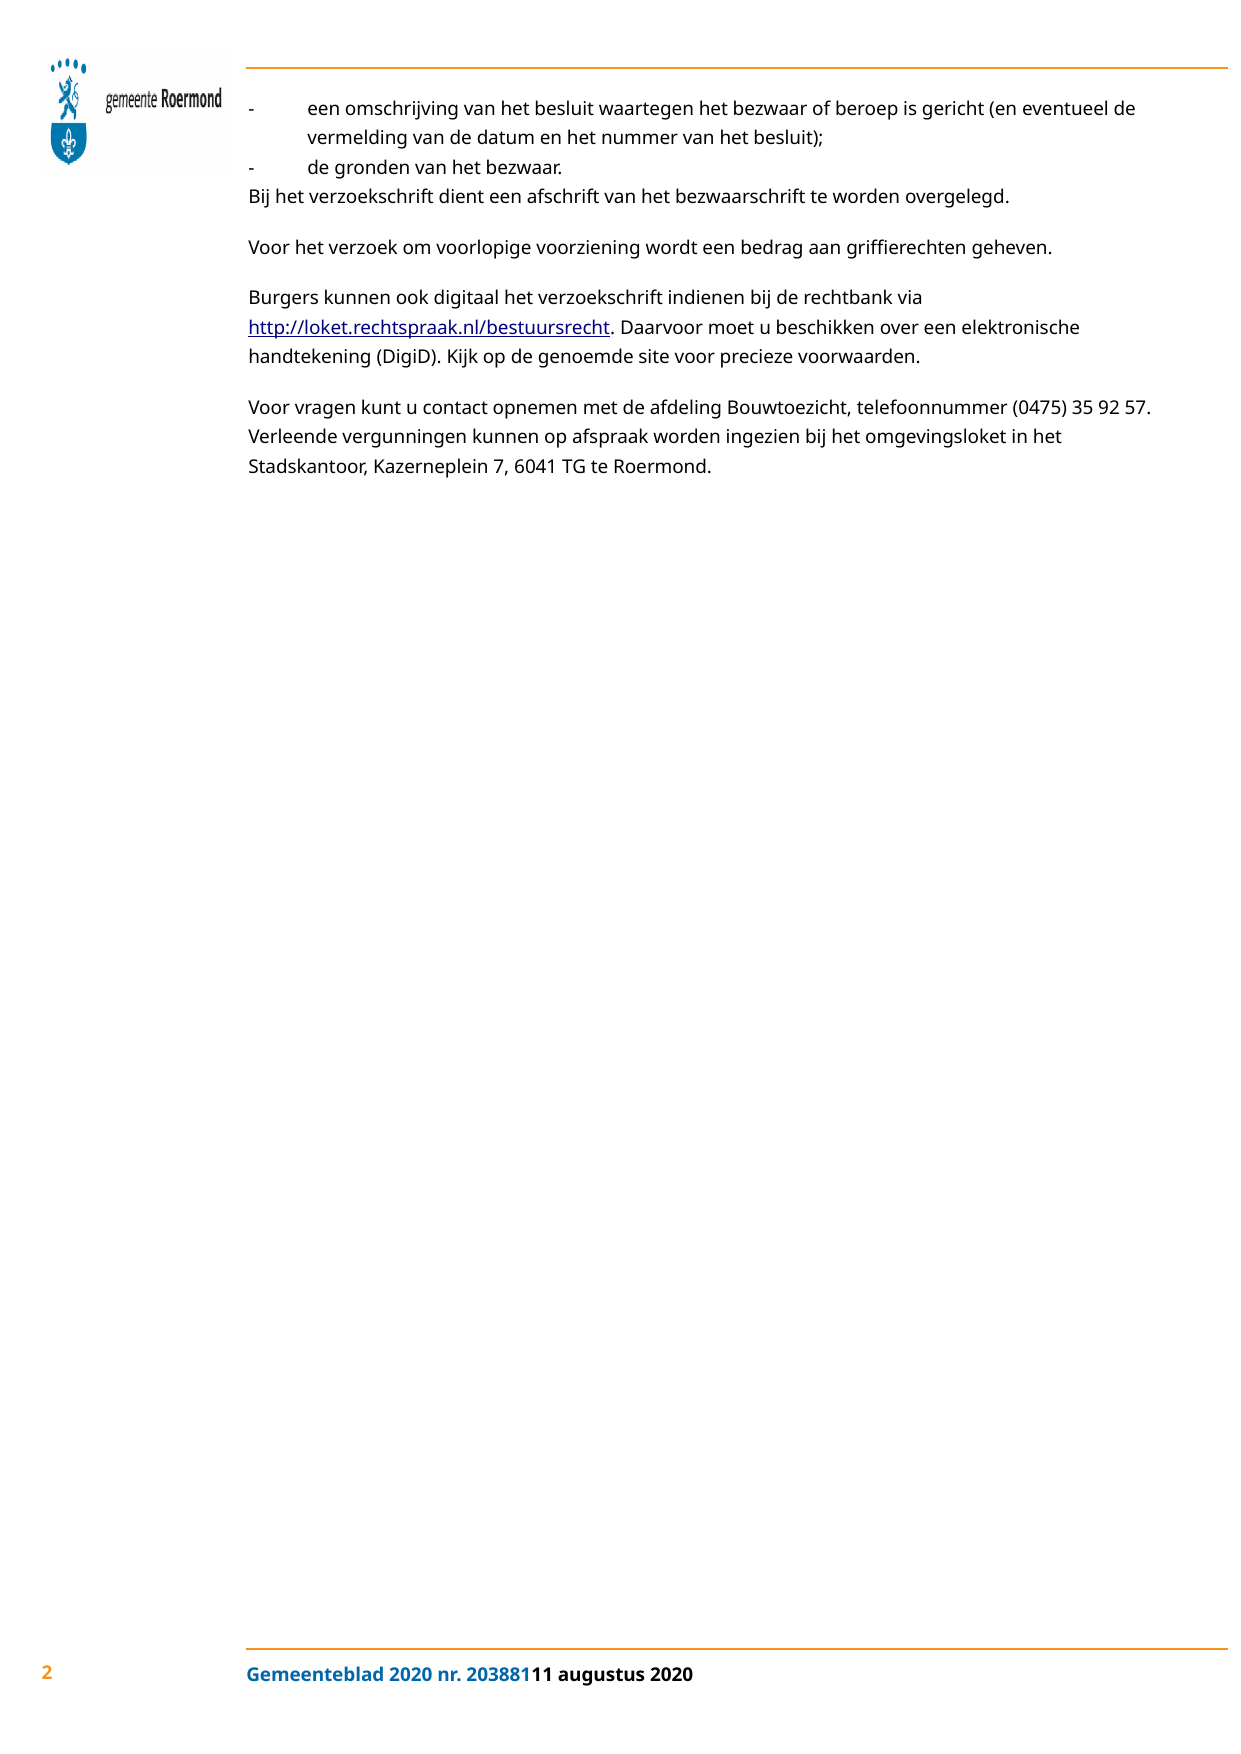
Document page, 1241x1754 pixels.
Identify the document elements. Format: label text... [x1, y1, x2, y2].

list de gronden van het bezwaar. [248, 154, 1152, 180]
text Voor het verzoek om voorlopige voorziening wordt een bedrag aan griffierechten geheven. [248, 234, 1152, 260]
list een omschrijving van het besluit waartegen het bezwaar of beroep is gericht (en eventueel de vermelding van de datum en het nummer van het besluit); [248, 95, 1152, 150]
picture [41, 47, 231, 172]
text Bij het verzoekschrift dient een afschrift van het bezwaarschrift te worden overgelegd. [248, 183, 1152, 209]
text Voor vragen kunt u contact opnemen met de afdeling Bouwtoezicht, telefoonnummer (0475) 35 92 57. Verleende vergunningen kunnen op afspraak worden ingezien bij het omgevingsloket in het Stadskantoor, Kazerneplein 7, 6041 TG te Roermond. [248, 394, 1152, 479]
text Burgers kunnen ook digitaal het verzoekschrift indienen bij de rechtbank via http://loket.rechtspraak.nl/bestuursrecht. Daarvoor moet u beschikken over een elektronische handtekening (DigiD). Kijk op de genoemde site voor precieze voorwaarden. [248, 284, 1152, 369]
